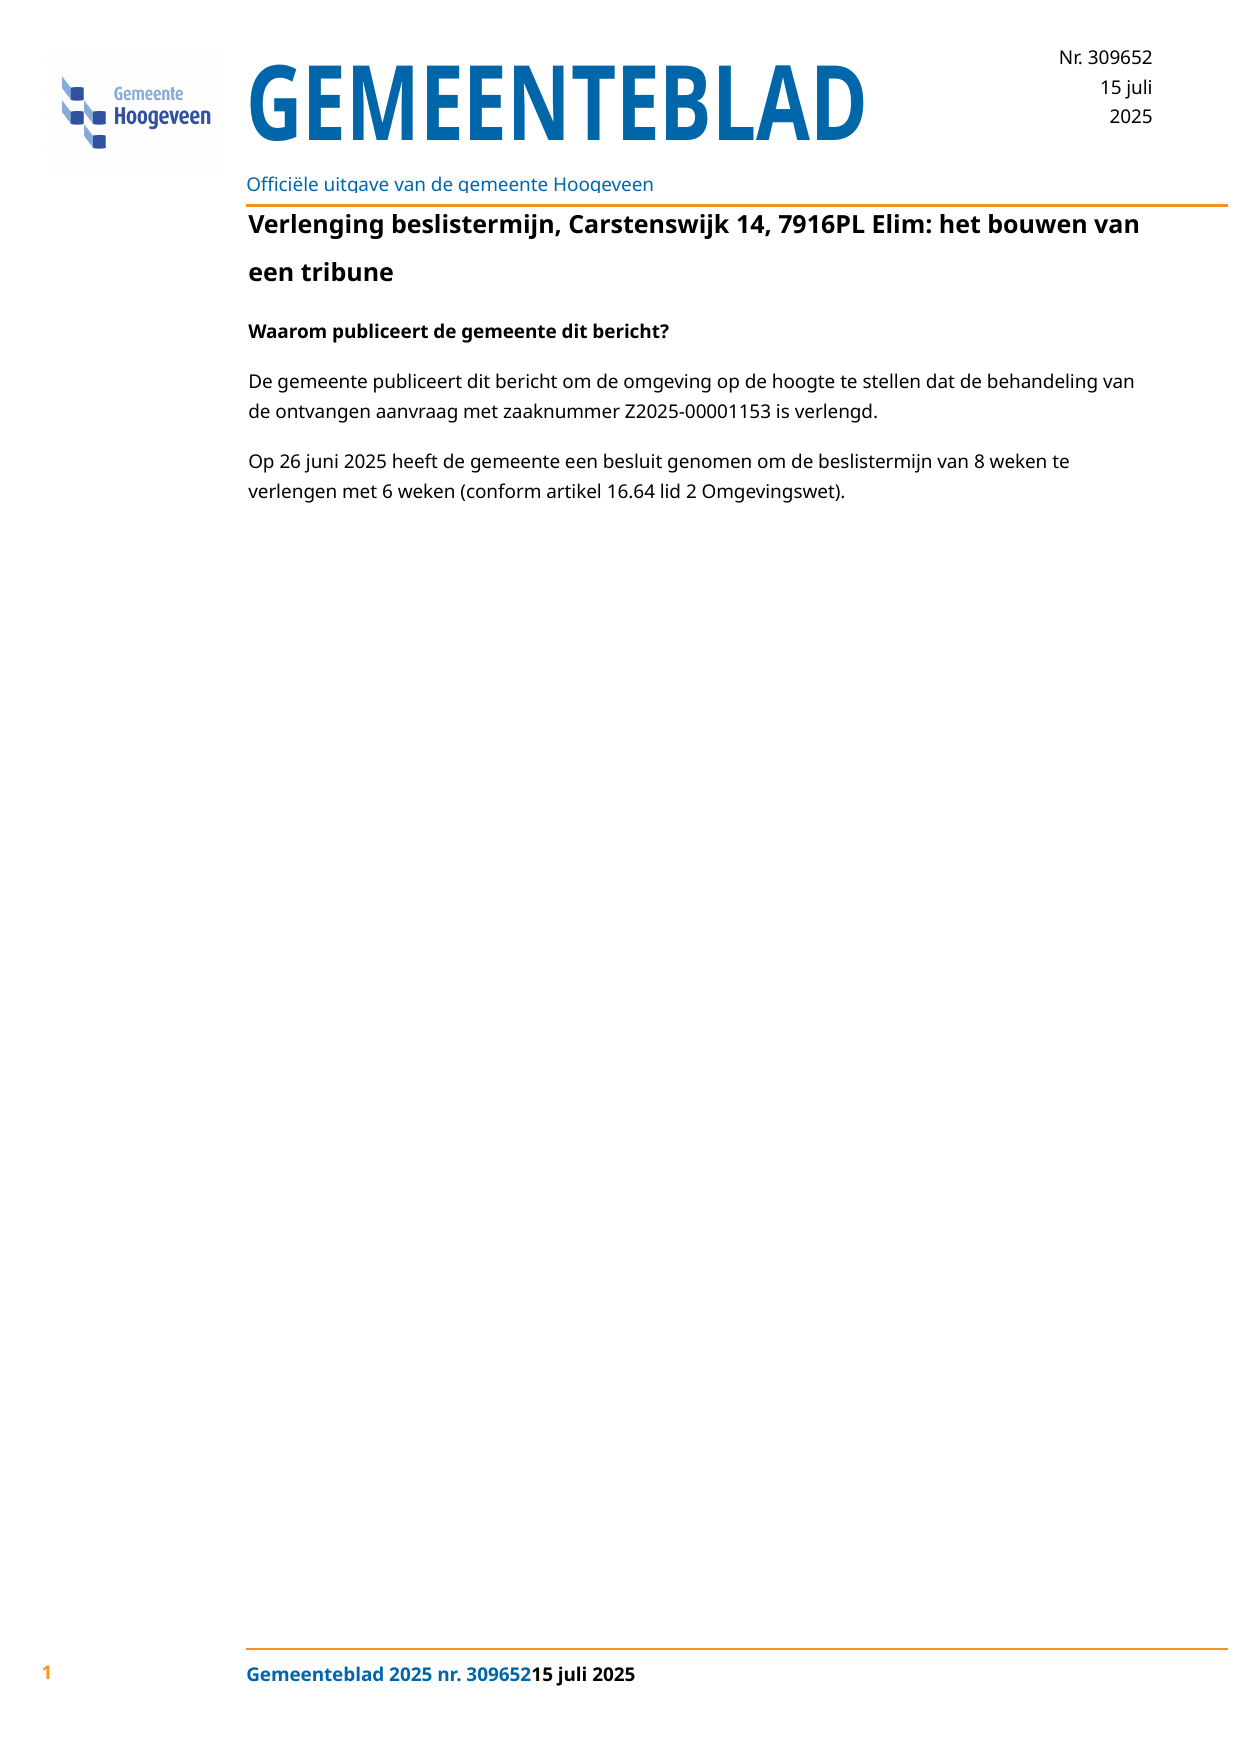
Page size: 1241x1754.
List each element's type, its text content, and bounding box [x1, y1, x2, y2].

text Verlenging beslistermijn, Carstenswijk 14, 7916PL Elim: het bouwen van een tribune [248, 207, 1152, 288]
picture [41, 47, 231, 172]
text Waarom publiceert de gemeente dit bericht? [248, 318, 1152, 344]
text De gemeente publiceert dit bericht om de omgeving op de hoogte te stellen dat de behandeling van de ontvangen aanvraag met zaaknummer Z2025-00001153 is verlengd. [248, 368, 1152, 424]
text Op 26 juni 2025 heeft de gemeente een besluit genomen om de beslistermijn van 8 weken te verlengen met 6 weken (conform artikel 16.64 lid 2 Omgevingswet). [248, 448, 1152, 504]
